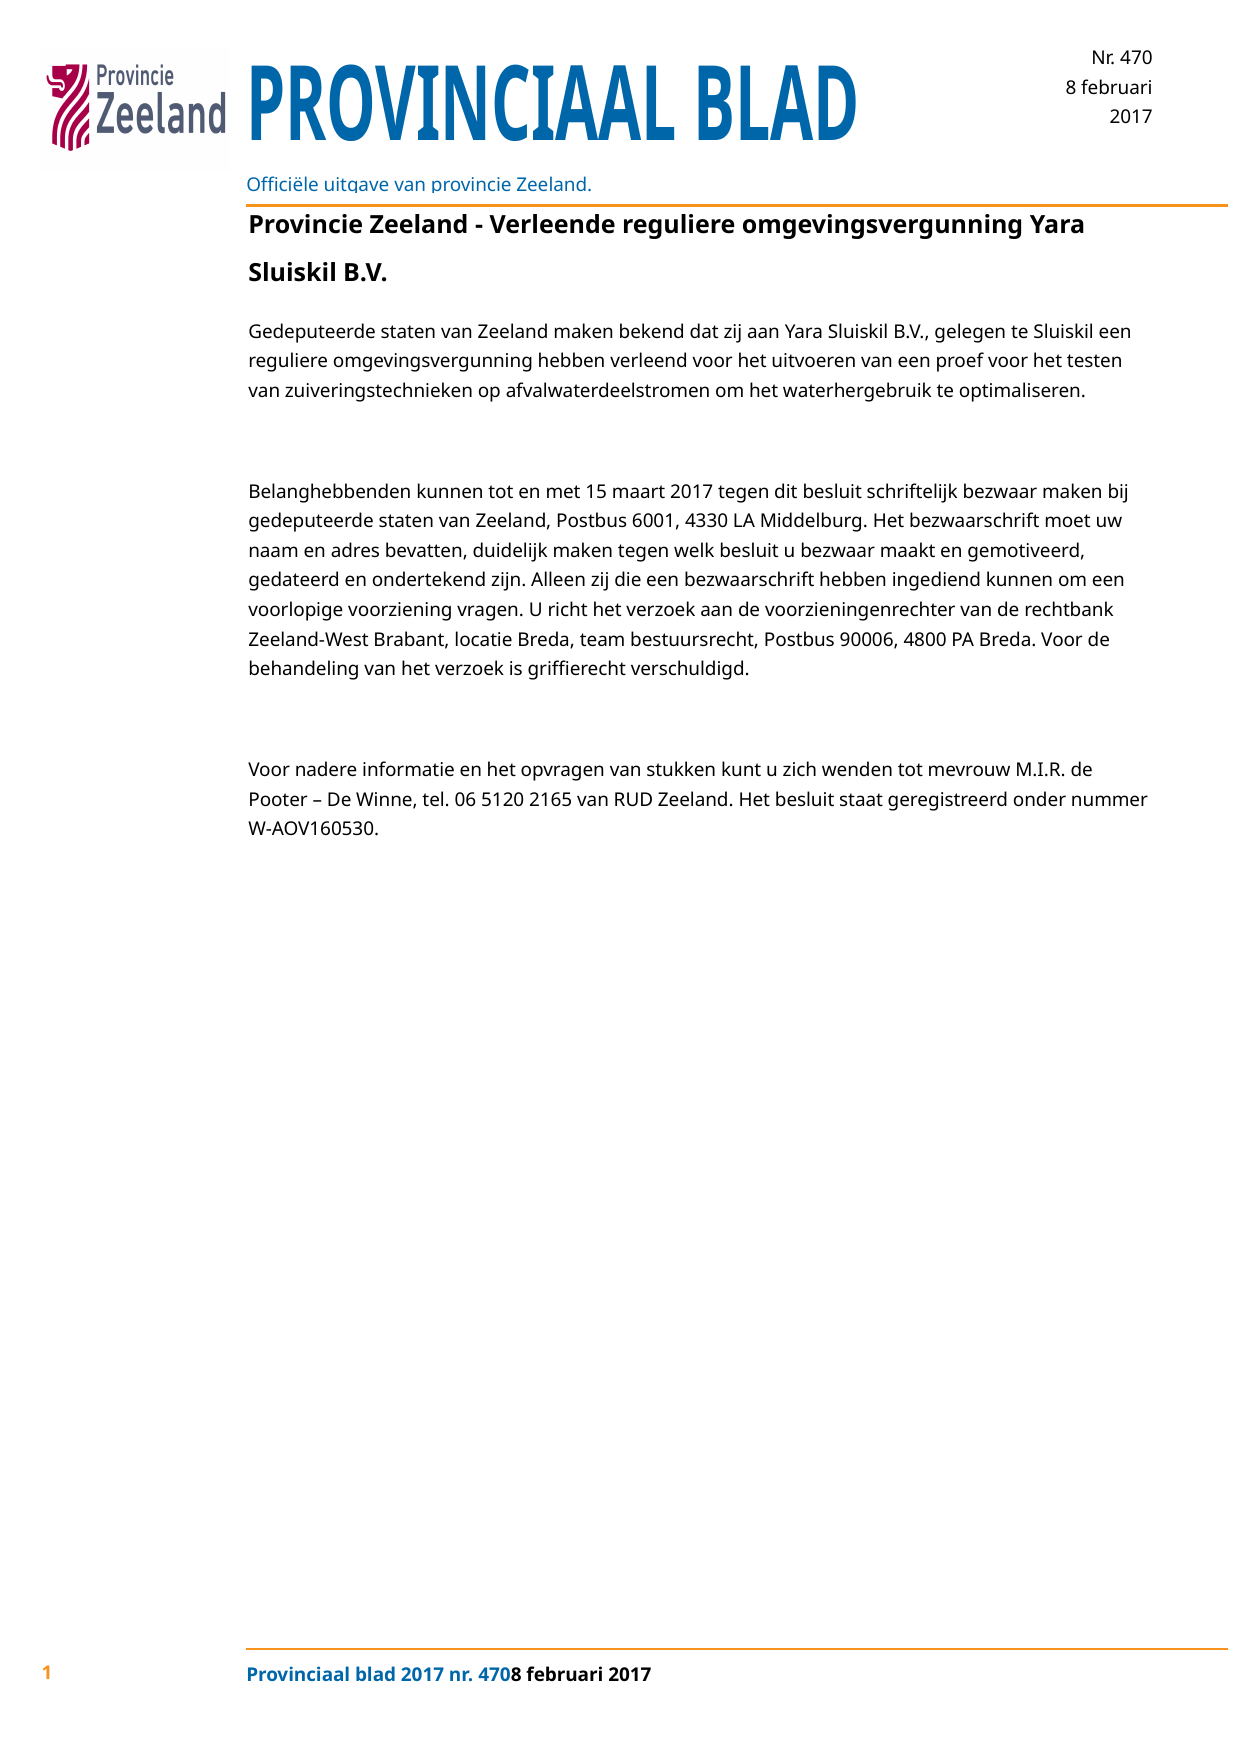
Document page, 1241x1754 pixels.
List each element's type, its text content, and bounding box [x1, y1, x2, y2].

picture [41, 47, 231, 172]
text Belanghebbenden kunnen tot en met 15 maart 2017 tegen dit besluit schriftelijk bezwaar maken bij gedeputeerde staten van Zeeland, Postbus 6001, 4330 LA Middelburg. Het bezwaarschrift moet uw naam en adres bevatten, duidelijk maken tegen welk besluit u bezwaar maakt en gemotiveerd, gedateerd en ondertekend zijn. Alleen zij die een bezwaarschrift hebben ingediend kunnen om een voorlopige voorziening vragen. U richt het verzoek aan de voorzieningenrechter van de rechtbank Zeeland-West Brabant, locatie Breda, team bestuursrecht, Postbus 90006, 4800 PA Breda. Voor de behandeling van het verzoek is griffierecht verschuldigd. [248, 478, 1152, 681]
text Provincie Zeeland - Verleende reguliere omgevingsvergunning Yara Sluiskil B.V. [248, 207, 1152, 288]
text Gedeputeerde staten van Zeeland maken bekend dat zij aan Yara Sluiskil B.V., gelegen te Sluiskil een reguliere omgevingsvergunning hebben verleend voor het uitvoeren van een proef voor het testen van zuiveringstechnieken op afvalwaterdeelstromen om het waterhergebruik te optimaliseren. [248, 318, 1152, 403]
text Voor nadere informatie en het opvragen van stukken kunt u zich wenden tot mevrouw M.I.R. de Pooter – De Winne, tel. 06 5120 2165 van RUD Zeeland. Het besluit staat geregistreerd onder nummer W-AOV160530. [248, 756, 1152, 841]
